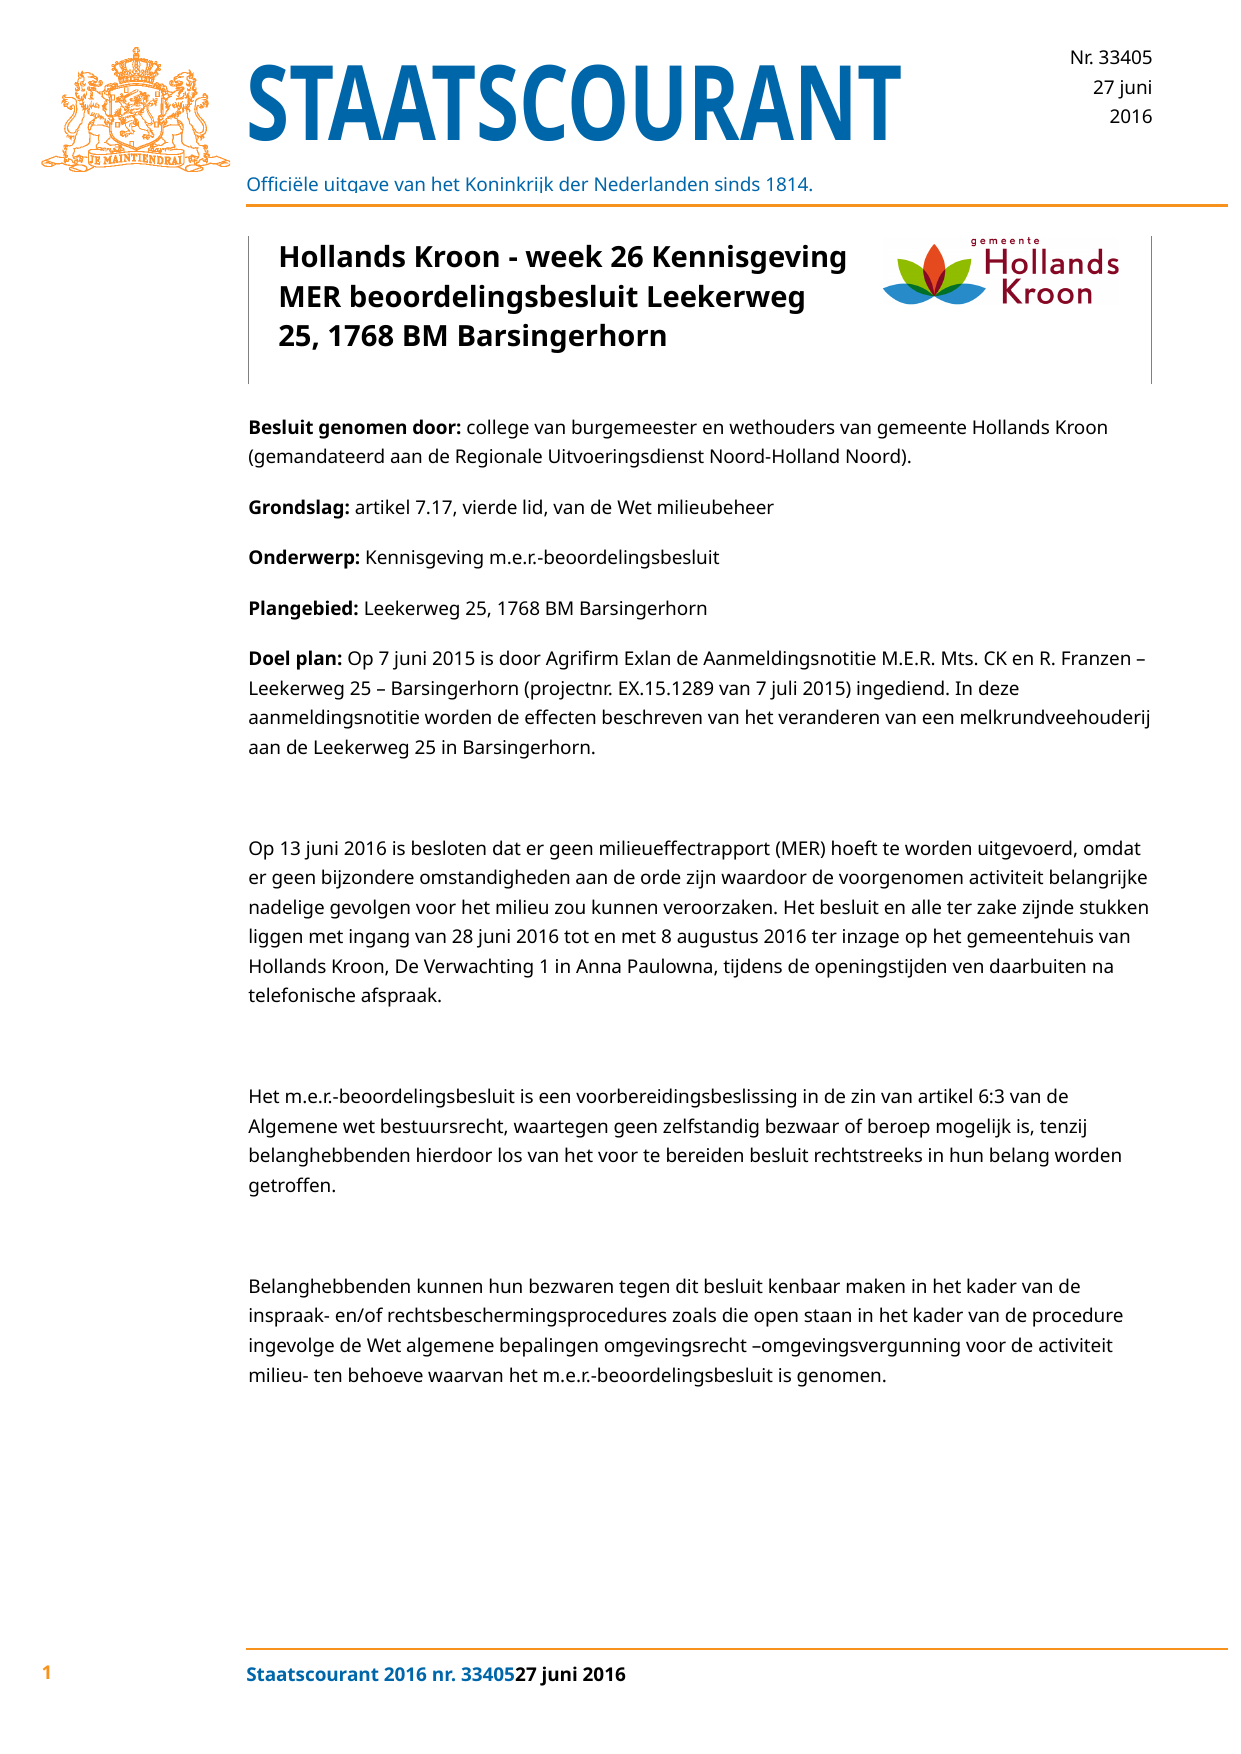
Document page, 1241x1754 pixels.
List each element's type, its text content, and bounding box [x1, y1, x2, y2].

text Besluit genomen door: college van burgemeester en wethouders van gemeente Hollands Kroon (gemandateerd aan de Regionale Uitvoeringsdienst Noord-Holland Noord). [248, 414, 1152, 469]
picture [882, 236, 1119, 305]
table_header [850, 236, 1151, 384]
text Onderwerp: Kennisgeving m.e.r.-beoordelingsbesluit [248, 544, 1152, 570]
text Plangebied: Leekerweg 25, 1768 BM Barsingerhorn [248, 595, 1152, 621]
text Belanghebbenden kunnen hun bezwaren tegen dit besluit kenbaar maken in het kader van de inspraak- en/of rechtsbeschermingsprocedures zoals die open staan in het kader van de procedure ingevolge de Wet algemene bepalingen omgevingsrecht –omgevingsvergunning voor de activiteit milieu- ten behoeve waarvan het m.e.r.-beoordelingsbesluit is genomen. [248, 1273, 1152, 1388]
text Het m.e.r.-beoordelingsbesluit is een voorbereidingsbeslissing in de zin van artikel 6:3 van de Algemene wet bestuursrecht, waartegen geen zelfstandig bezwaar of beroep mogelijk is, tenzij belanghebbenden hierdoor los van het voor te bereiden besluit rechtstreeks in hun belang worden getroffen. [248, 1083, 1152, 1198]
picture [41, 47, 231, 172]
text Grondslag: artikel 7.17, vierde lid, van de Wet milieubeheer [248, 494, 1152, 520]
text Op 13 juni 2016 is besloten dat er geen milieueffectrapport (MER) hoeft te worden uitgevoerd, omdat er geen bijzondere omstandigheden aan de orde zijn waardoor de voorgenomen activiteit belangrijke nadelige gevolgen voor het milieu zou kunnen veroorzaken. Het besluit en alle ter zake zijnde stukken liggen met ingang van 28 juni 2016 tot en met 8 augustus 2016 ter inzage op het gemeentehuis van Hollands Kroon, De Verwachting 1 in Anna Paulowna, tijdens de openingstijden ven daarbuiten na telefonische afspraak. [248, 835, 1152, 1008]
text Doel plan: Op 7 juni 2015 is door Agrifirm Exlan de Aanmeldingsnotitie M.E.R. Mts. CK en R. Franzen – Leekerweg 25 – Barsingerhorn (projectnr. EX.15.1289 van 7 juli 2015) ingediend. In deze aanmeldingsnotitie worden de effecten beschreven van het veranderen van een melkrundveehouderij aan de Leekerweg 25 in Barsingerhorn. [248, 645, 1152, 760]
table_header Hollands Kroon - week 26 Kennisgeving MER beoordelingsbesluit Leekerweg 25, 1768 BM Barsingerhorn [249, 236, 850, 384]
